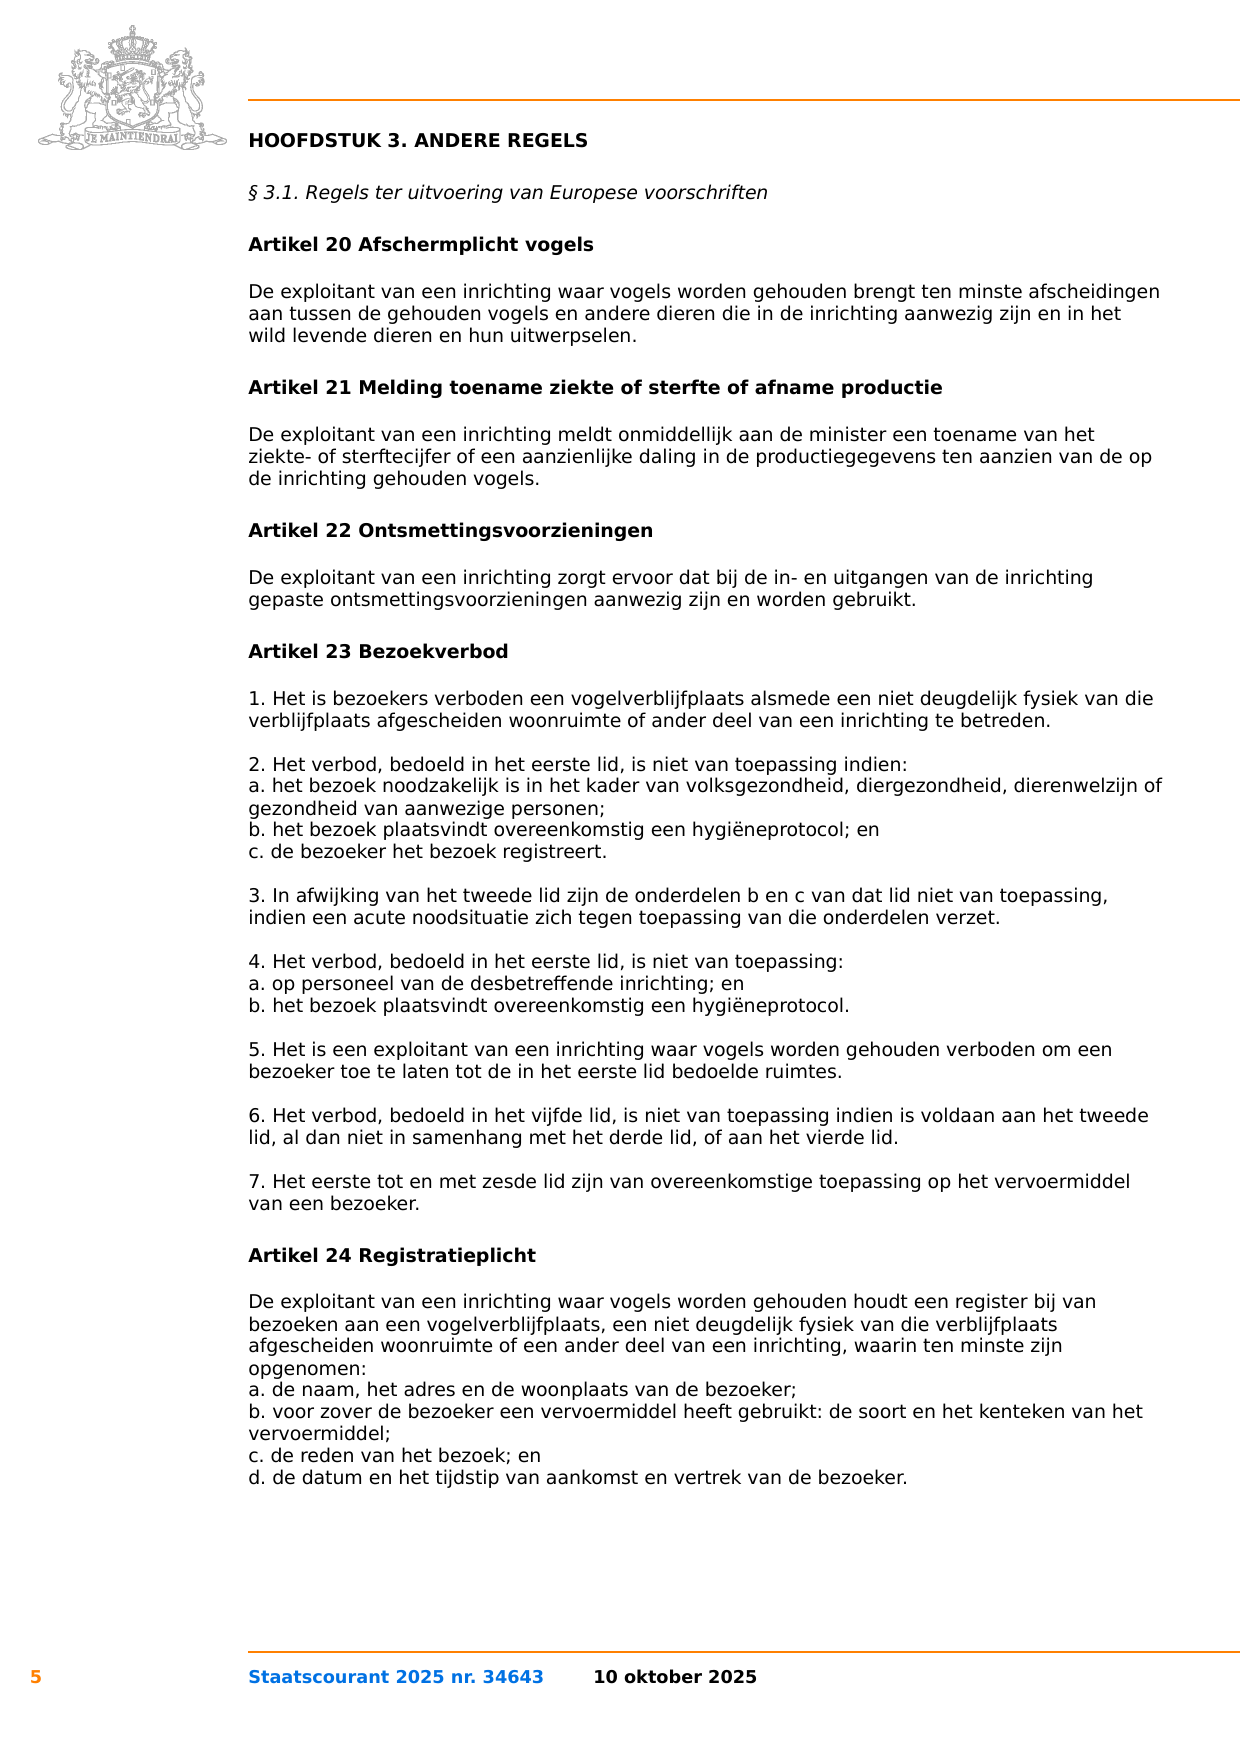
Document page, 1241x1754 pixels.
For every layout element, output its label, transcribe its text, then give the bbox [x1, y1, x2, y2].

subtitle Artikel 22 Ontsmettingsvoorzieningen [248, 520, 1163, 542]
subtitle Artikel 23 Bezoekverbod [248, 641, 1163, 663]
text 7. Het eerste tot en met zesde lid zijn van overeenkomstige toepassing op het vervoermiddel van een bezoeker. [248, 1171, 1163, 1214]
text a. het bezoek noodzakelijk is in het kader van volksgezondheid, diergezondheid, dierenwelzijn of gezondheid van aanwezige personen; [248, 775, 1163, 819]
text De exploitant van een inrichting zorgt ervoor dat bij de in- en uitgangen van de inrichting gepaste ontsmettingsvoorzieningen aanwezig zijn en worden gebruikt. [248, 567, 1163, 611]
picture [38, 25, 227, 150]
text 5. Het is een exploitant van een inrichting waar vogels worden gehouden verboden om een bezoeker toe te laten tot de in het eerste lid bedoelde ruimtes. [248, 1039, 1163, 1083]
text De exploitant van een inrichting waar vogels worden gehouden brengt ten minste afscheidingen aan tussen de gehouden vogels en andere dieren die in de inrichting aanwezig zijn en in het wild levende dieren en hun uitwerpselen. [248, 281, 1163, 347]
text De exploitant van een inrichting meldt onmiddellijk aan de minister een toename van het ziekte- of sterftecijfer of een aanzienlijke daling in de productiegegevens ten aanzien van de op de inrichting gehouden vogels. [248, 424, 1163, 490]
text d. de datum en het tijdstip van aankomst en vertrek van de bezoeker. [248, 1467, 1163, 1489]
text c. de bezoeker het bezoek registreert. [248, 841, 1163, 863]
text 2. Het verbod, bedoeld in het eerste lid, is niet van toepassing indien: [248, 753, 1163, 775]
text a. op personeel van de desbetreffende inrichting; en [248, 973, 1163, 995]
text 3. In afwijking van het tweede lid zijn de onderdelen b en c van dat lid niet van toepassing, indien een acute noodsituatie zich tegen toepassing van die onderdelen verzet. [248, 885, 1163, 929]
text 6. Het verbod, bedoeld in het vijfde lid, is niet van toepassing indien is voldaan aan het tweede lid, al dan niet in samenhang met het derde lid, of aan het vierde lid. [248, 1105, 1163, 1149]
subtitle § 3.1. Regels ter uitvoering van Europese voorschriften [248, 182, 1163, 204]
text 1. Het is bezoekers verboden een vogelverblijfplaats alsmede een niet deugdelijk fysiek van die verblijfplaats afgescheiden woonruimte of ander deel van een inrichting te betreden. [248, 688, 1163, 732]
subtitle HOOFDSTUK 3. ANDERE REGELS [248, 130, 1163, 152]
text 4. Het verbod, bedoeld in het eerste lid, is niet van toepassing: [248, 951, 1163, 973]
subtitle Artikel 24 Registratieplicht [248, 1244, 1163, 1266]
text b. het bezoek plaatsvindt overeenkomstig een hygiëneprotocol. [248, 995, 1163, 1017]
text De exploitant van een inrichting waar vogels worden gehouden houdt een register bij van bezoeken aan een vogelverblijfplaats, een niet deugdelijk fysiek van die verblijfplaats afgescheiden woonruimte of een ander deel van een inrichting, waarin ten minste zijn opgenomen: [248, 1291, 1163, 1379]
text b. voor zover de bezoeker een vervoermiddel heeft gebruikt: de soort en het kenteken van het vervoermiddel; [248, 1401, 1163, 1445]
text b. het bezoek plaatsvindt overeenkomstig een hygiëneprotocol; en [248, 819, 1163, 841]
text c. de reden van het bezoek; en [248, 1445, 1163, 1467]
subtitle Artikel 21 Melding toename ziekte of sterfte of afname productie [248, 377, 1163, 399]
text a. de naam, het adres en de woonplaats van de bezoeker; [248, 1379, 1163, 1401]
subtitle Artikel 20 Afschermplicht vogels [248, 234, 1163, 256]
